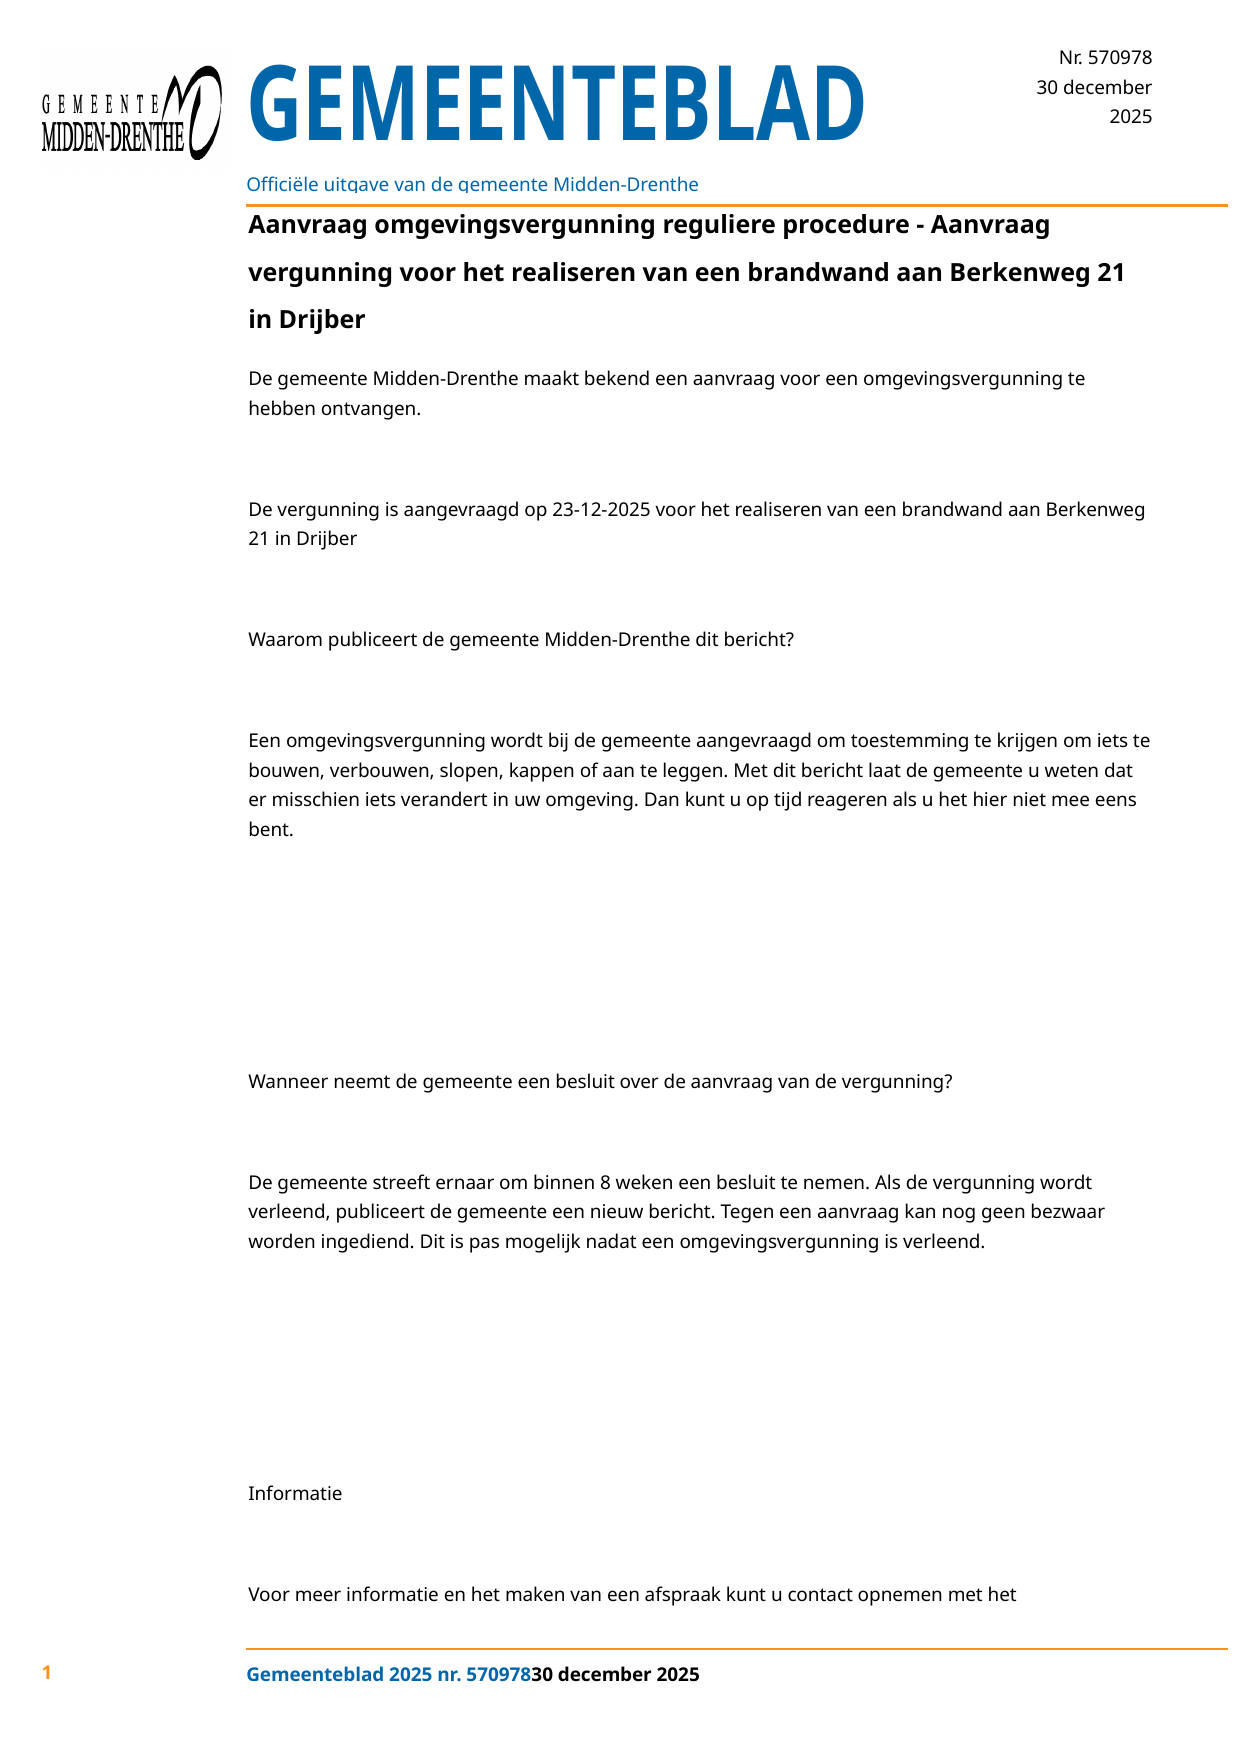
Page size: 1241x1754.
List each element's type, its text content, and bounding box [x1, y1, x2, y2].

text Voor meer informatie en het maken van een afspraak kunt u contact opnemen met het [248, 1581, 1152, 1607]
text Een omgevingsvergunning wordt bij de gemeente aangevraagd om toestemming te krijgen om iets te bouwen, verbouwen, slopen, kappen of aan te leggen. Met dit bericht laat de gemeente u weten dat er misschien iets verandert in uw omgeving. Dan kunt u op tijd reageren als u het hier niet mee eens bent. [248, 727, 1152, 842]
text De gemeente Midden-Drenthe maakt bekend een aanvraag voor een omgevingsvergunning te hebben ontvangen. [248, 366, 1152, 421]
text Waarom publiceert de gemeente Midden-Drenthe dit bericht? [248, 626, 1152, 652]
text Aanvraag omgevingsvergunning reguliere procedure - Aanvraag vergunning voor het realiseren van een brandwand aan Berkenweg 21 in Drijber [248, 207, 1152, 336]
text De gemeente streeft ernaar om binnen 8 weken een besluit te nemen. Als de vergunning wordt verleend, publiceert de gemeente een nieuw bericht. Tegen een aanvraag kan nog geen bezwaar worden ingediend. Dit is pas mogelijk nadat een omgevingsvergunning is verleend. [248, 1169, 1152, 1254]
text De vergunning is aangevraagd op 23-12-2025 voor het realiseren van een brandwand aan Berkenweg 21 in Drijber [248, 496, 1152, 551]
picture [41, 47, 231, 172]
text Wanneer neemt de gemeente een besluit over de aanvraag van de vergunning? [248, 1068, 1152, 1094]
text Informatie [248, 1480, 1152, 1506]
